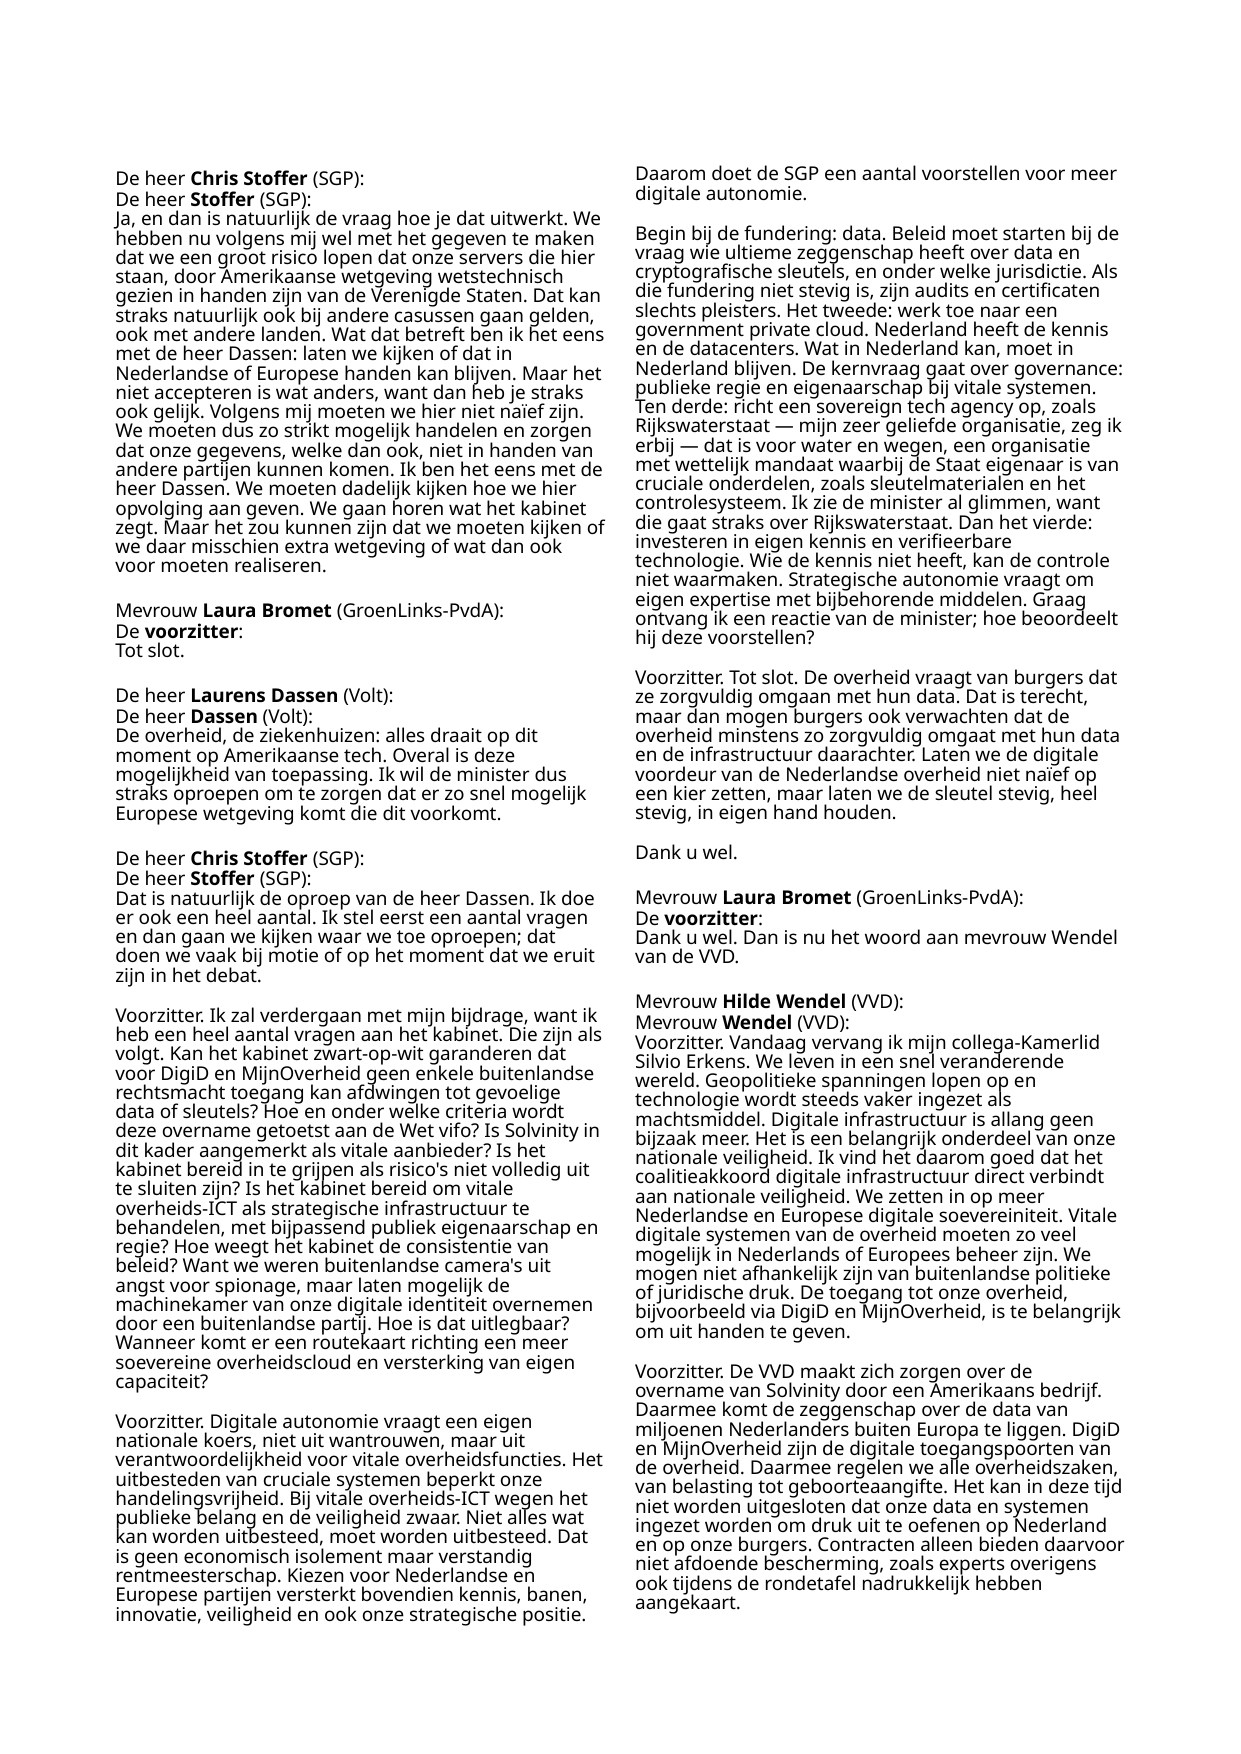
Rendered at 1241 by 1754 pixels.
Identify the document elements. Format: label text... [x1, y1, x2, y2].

text Mevrouw Hilde Wendel (VVD): [635, 989, 1125, 1014]
text Mevrouw Wendel (VVD): [635, 1014, 1125, 1034]
text Voorzitter. Vandaag vervang ik mijn collega-Kamerlid Silvio Erkens. We leven in een snel veranderende wereld. Geopolitieke spanningen lopen op en technologie wordt steeds vaker ingezet als machtsmiddel. Digitale infrastructuur is allang geen bijzaak meer. Het is een belangrijk onderdeel van onze nationale veiligheid. Ik vind het daarom goed dat het coalitieakkoord digitale infrastructuur direct verbindt aan nationale veiligheid. We zetten in op meer Nederlandse en Europese digitale soevereiniteit. Vitale digitale systemen van de overheid moeten zo veel mogelijk in Nederlands of Europees beheer zijn. We mogen niet afhankelijk zijn van buitenlandse politieke of juridische druk. De toegang tot onze overheid, bijvoorbeeld via DigiD en MijnOverheid, is te belangrijk om uit handen te geven. [635, 1034, 1125, 1342]
text Voorzitter. Digitale autonomie vraagt een eigen nationale koers, niet uit wantrouwen, maar uit verantwoordelijkheid voor vitale overheidsfuncties. Het uitbesteden van cruciale systemen beperkt onze handelingsvrijheid. Bij vitale overheids-ICT wegen het publieke belang en de veiligheid zwaar. Niet alles wat kan worden uitbesteed, moet worden uitbesteed. Dat is geen economisch isolement maar verstandig rentmeesterschap. Kiezen voor Nederlandse en Europese partijen versterkt bovendien kennis, banen, innovatie, veiligheid en ook onze strategische positie. [115, 1413, 605, 1625]
text Ja, en dan is natuurlijk de vraag hoe je dat uitwerkt. We hebben nu volgens mij wel met het gegeven te maken dat we een groot risico lopen dat onze servers die hier staan, door Amerikaanse wetgeving wetstechnisch gezien in handen zijn van de Verenigde Staten. Dat kan straks natuurlijk ook bij andere casussen gaan gelden, ook met andere landen. Wat dat betreft ben ik het eens met de heer Dassen: laten we kijken of dat in Nederlandse of Europese handen kan blijven. Maar het niet accepteren is wat anders, want dan heb je straks ook gelijk. Volgens mij moeten we hier niet naïef zijn. We moeten dus zo strikt mogelijk handelen en zorgen dat onze gegevens, welke dan ook, niet in handen van andere partijen kunnen komen. Ik ben het eens met de heer Dassen. We moeten dadelijk kijken hoe we hier opvolging aan geven. We gaan horen wat het kabinet zegt. Maar het zou kunnen zijn dat we moeten kijken of we daar misschien extra wetgeving of wat dan ook voor moeten realiseren. [115, 210, 605, 577]
text Voorzitter. Tot slot. De overheid vraagt van burgers dat ze zorgvuldig omgaan met hun data. Dat is terecht, maar dan mogen burgers ook verwachten dat de overheid minstens zo zorgvuldig omgaat met hun data en de infrastructuur daarachter. Laten we de digitale voordeur van de Nederlandse overheid niet naïef op een kier zetten, maar laten we de sleutel stevig, heel stevig, in eigen hand houden. [635, 669, 1125, 823]
text Daarom doet de SGP een aantal voorstellen voor meer digitale autonomie. [635, 165, 1125, 204]
text De heer Stoffer (SGP): [115, 191, 605, 210]
text Dank u wel. Dan is nu het woord aan mevrouw Wendel van de VVD. [635, 929, 1125, 968]
text De voorzitter: [115, 623, 605, 642]
text Begin bij de fundering: data. Beleid moet starten bij de vraag wie ultieme zeggenschap heeft over data en cryptografische sleutels, en onder welke jurisdictie. Als die fundering niet stevig is, zijn audits en certificaten slechts pleisters. Het tweede: werk toe naar een government private cloud. Nederland heeft de kennis en de datacenters. Wat in Nederland kan, moet in Nederland blijven. De kernvraag gaat over governance: publieke regie en eigenaarschap bij vitale systemen. Ten derde: richt een sovereign tech agency op, zoals Rijkswaterstaat — mijn zeer geliefde organisatie, zeg ik erbij — dat is voor water en wegen, een organisatie met wettelijk mandaat waarbij de Staat eigenaar is van cruciale onderdelen, zoals sleutelmaterialen en het controlesysteem. Ik zie de minister al glimmen, want die gaat straks over Rijkswaterstaat. Dan het vierde: investeren in eigen kennis en verifieerbare technologie. Wie de kennis niet heeft, kan de controle niet waarmaken. Strategische autonomie vraagt om eigen expertise met bijbehorende middelen. Graag ontvang ik een reactie van de minister; hoe beoordeelt hij deze voorstellen? [635, 224, 1125, 648]
text De heer Laurens Dassen (Volt): [115, 682, 605, 708]
text De heer Stoffer (SGP): [115, 870, 605, 890]
text Mevrouw Laura Bromet (GroenLinks-PvdA): [635, 884, 1125, 910]
text Dank u wel. [635, 844, 1125, 863]
text De heer Chris Stoffer (SGP): [115, 165, 605, 191]
text De heer Dassen (Volt): [115, 708, 605, 727]
text De overheid, de ziekenhuizen: alles draait op dit moment op Amerikaanse tech. Overal is deze mogelijkheid van toepassing. Ik wil de minister dus straks oproepen om te zorgen dat er zo snel mogelijk Europese wetgeving komt die dit voorkomt. [115, 727, 605, 824]
text Voorzitter. De VVD maakt zich zorgen over de overname van Solvinity door een Amerikaans bedrijf. Daarmee komt de zeggenschap over de data van miljoenen Nederlanders buiten Europa te liggen. DigiD en MijnOverheid zijn de digitale toegangspoorten van de overheid. Daarmee regelen we alle overheidszaken, van belasting tot geboorteaangifte. Het kan in deze tijd niet worden uitgesloten dat onze data en systemen ingezet worden om druk uit te oefenen op Nederland en op onze burgers. Contracten alleen bieden daarvoor niet afdoende bescherming, zoals experts overigens ook tijdens de rondetafel nadrukkelijk hebben aangekaart. [635, 1363, 1125, 1613]
text Dat is natuurlijk de oproep van de heer Dassen. Ik doe er ook een heel aantal. Ik stel eerst een aantal vragen en dan gaan we kijken waar we toe oproepen; dat doen we vaak bij motie of op het moment dat we eruit zijn in het debat. [115, 890, 605, 986]
text De voorzitter: [635, 910, 1125, 929]
text Tot slot. [115, 642, 605, 662]
text Voorzitter. Ik zal verdergaan met mijn bijdrage, want ik heb een heel aantal vragen aan het kabinet. Die zijn als volgt. Kan het kabinet zwart-op-wit garanderen dat voor DigiD en MijnOverheid geen enkele buitenlandse rechtsmacht toegang kan afdwingen tot gevoelige data of sleutels? Hoe en onder welke criteria wordt deze overname getoetst aan de Wet vifo? Is Solvinity in dit kader aangemerkt als vitale aanbieder? Is het kabinet bereid in te grijpen als risico's niet volledig uit te sluiten zijn? Is het kabinet bereid om vitale overheids-ICT als strategische infrastructuur te behandelen, met bijpassend publiek eigenaarschap en regie? Hoe weegt het kabinet de consistentie van beleid? Want we weren buitenlandse camera's uit angst voor spionage, maar laten mogelijk de machinekamer van onze digitale identiteit overnemen door een buitenlandse partij. Hoe is dat uitlegbaar? Wanneer komt er een routekaart richting een meer soevereine overheidscloud en versterking van eigen capaciteit? [115, 1007, 605, 1392]
text Mevrouw Laura Bromet (GroenLinks-PvdA): [115, 597, 605, 623]
text De heer Chris Stoffer (SGP): [115, 845, 605, 870]
